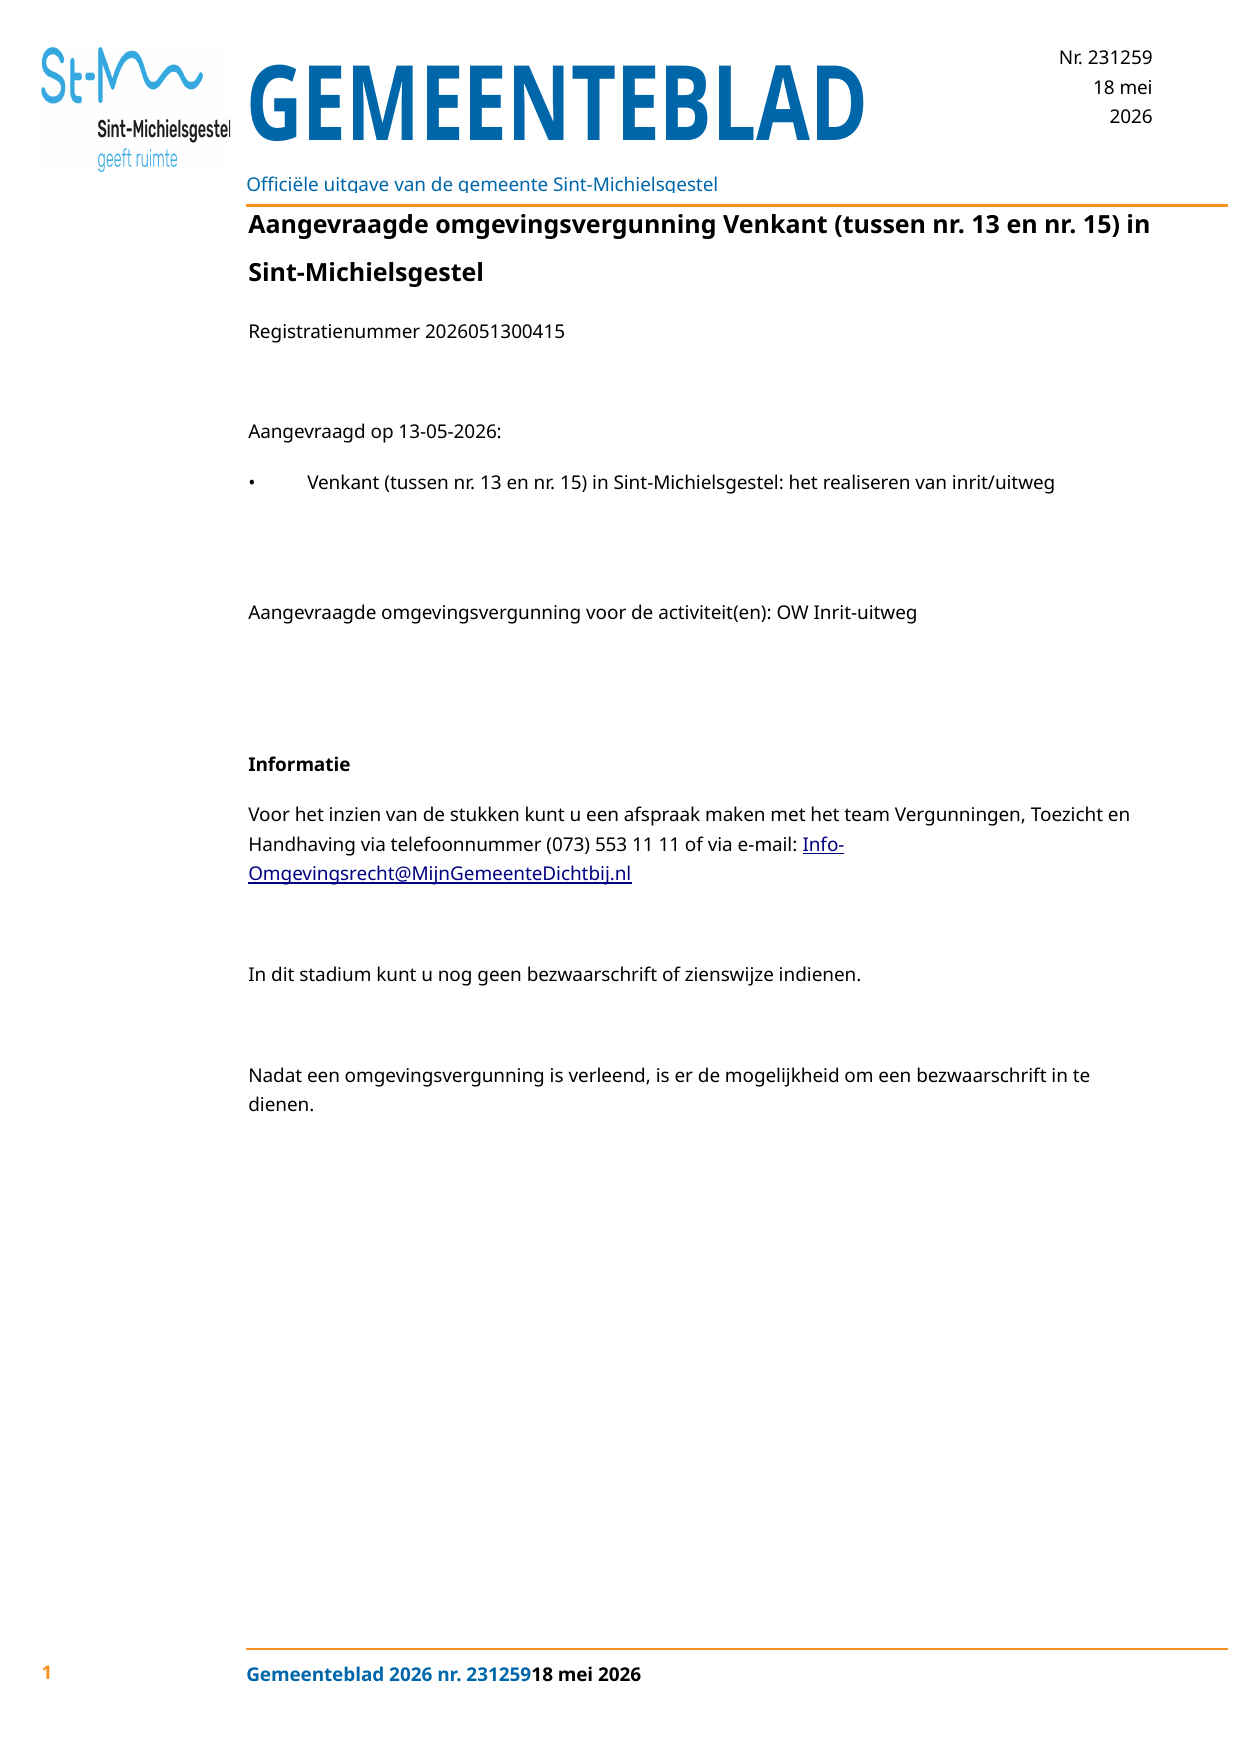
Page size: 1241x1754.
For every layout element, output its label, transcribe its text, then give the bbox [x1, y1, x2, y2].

text Voor het inzien van de stukken kunt u een afspraak maken met het team Vergunningen, Toezicht en Handhaving via telefoonnummer (073) 553 11 11 of via e-mail: Info-Omgevingsrecht@MijnGemeenteDichtbij.nl [248, 801, 1152, 886]
text Registratienummer 2026051300415 [248, 318, 1152, 344]
text Informatie [248, 751, 1152, 777]
text In dit stadium kunt u nog geen bezwaarschrift of zienswijze indienen. [248, 961, 1152, 987]
picture [41, 47, 231, 172]
text Aangevraagde omgevingsvergunning voor de activiteit(en): OW Inrit-uitweg [248, 599, 1152, 625]
text Aangevraagd op 13-05-2026: [248, 419, 1152, 444]
text Nadat een omgevingsvergunning is verleend, is er de mogelijkheid om een bezwaarschrift in te dienen. [248, 1062, 1152, 1117]
text Aangevraagde omgevingsvergunning Venkant (tussen nr. 13 en nr. 15) in Sint-Michielsgestel [248, 207, 1152, 288]
list Venkant (tussen nr. 13 en nr. 15) in Sint-Michielsgestel: het realiseren van inrit/uitweg [248, 469, 1152, 495]
